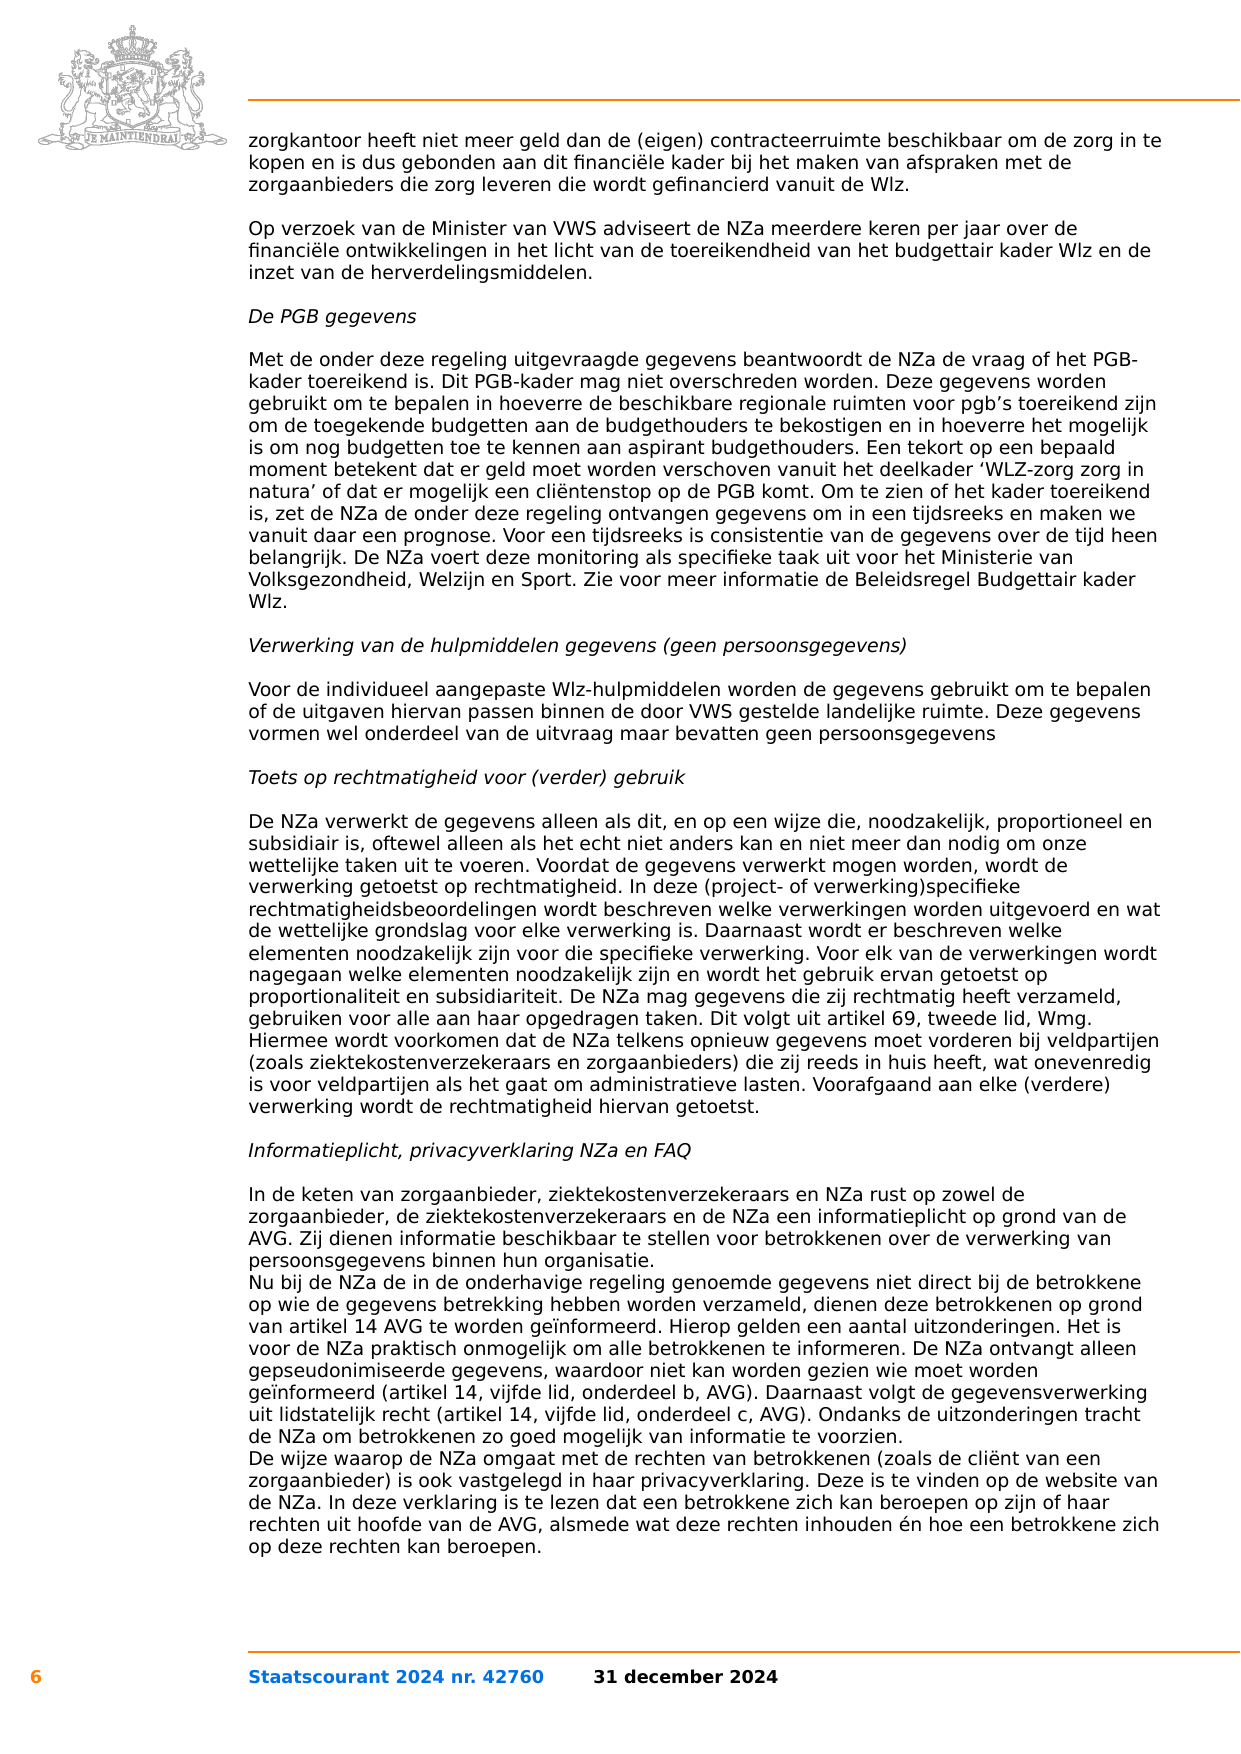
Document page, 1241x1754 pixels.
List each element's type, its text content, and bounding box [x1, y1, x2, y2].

subtitle Toets op rechtmatigheid voor (verder) gebruik [248, 767, 1163, 789]
text In de keten van zorgaanbieder, ziektekostenverzekeraars en NZa rust op zowel de zorgaanbieder, de ziektekostenverzekeraars en de NZa een informatieplicht op grond van de AVG. Zij dienen informatie beschikbaar te stellen voor betrokkenen over de verwerking van persoonsgegevens binnen hun organisatie. [248, 1184, 1163, 1272]
text De NZa verwerkt de gegevens alleen als dit, en op een wijze die, noodzakelijk, proportioneel en subsidiair is, oftewel alleen als het echt niet anders kan en niet meer dan nodig om onze wettelijke taken uit te voeren. Voordat de gegevens verwerkt mogen worden, wordt de verwerking getoetst op rechtmatigheid. In deze (project- of verwerking)specifieke rechtmatigheidsbeoordelingen wordt beschreven welke verwerkingen worden uitgevoerd en wat de wettelijke grondslag voor elke verwerking is. Daarnaast wordt er beschreven welke elementen noodzakelijk zijn voor die specifieke verwerking. Voor elk van de verwerkingen wordt nagegaan welke elementen noodzakelijk zijn en wordt het gebruik ervan getoetst op proportionaliteit en subsidiariteit. De NZa mag gegevens die zij rechtmatig heeft verzameld, gebruiken voor alle aan haar opgedragen taken. Dit volgt uit artikel 69, tweede lid, Wmg. Hiermee wordt voorkomen dat de NZa telkens opnieuw gegevens moet vorderen bij veldpartijen (zoals ziektekostenverzekeraars en zorgaanbieders) die zij reeds in huis heeft, wat onevenredig is voor veldpartijen als het gaat om administratieve lasten. Voorafgaand aan elke (verdere) verwerking wordt de rechtmatigheid hiervan getoetst. [248, 811, 1163, 1118]
subtitle Informatieplicht, privacyverklaring NZa en FAQ [248, 1140, 1163, 1162]
picture [38, 25, 227, 150]
text De wijze waarop de NZa omgaat met de rechten van betrokkenen (zoals de cliënt van een zorgaanbieder) is ook vastgelegd in haar privacyverklaring. Deze is te vinden op de website van de NZa. In deze verklaring is te lezen dat een betrokkene zich kan beroepen op zijn of haar rechten uit hoofde van de AVG, alsmede wat deze rechten inhouden én hoe een betrokkene zich op deze rechten kan beroepen. [248, 1448, 1163, 1558]
subtitle De PGB gegevens [248, 306, 1163, 327]
text Op verzoek van de Minister van VWS adviseert de NZa meerdere keren per jaar over de financiële ontwikkelingen in het licht van de toereikendheid van het budgettair kader Wlz en de inzet van de herverdelingsmiddelen. [248, 218, 1163, 284]
subtitle Verwerking van de hulpmiddelen gegevens (geen persoonsgegevens) [248, 635, 1163, 657]
text Nu bij de NZa de in de onderhavige regeling genoemde gegevens niet direct bij de betrokkene op wie de gegevens betrekking hebben worden verzameld, dienen deze betrokkenen op grond van artikel 14 AVG te worden geïnformeerd. Hierop gelden een aantal uitzonderingen. Het is voor de NZa praktisch onmogelijk om alle betrokkenen te informeren. De NZa ontvangt alleen gepseudonimiseerde gegevens, waardoor niet kan worden gezien wie moet worden geïnformeerd (artikel 14, vijfde lid, onderdeel b, AVG). Daarnaast volgt de gegevensverwerking uit lidstatelijk recht (artikel 14, vijfde lid, onderdeel c, AVG). Ondanks de uitzonderingen tracht de NZa om betrokkenen zo goed mogelijk van informatie te voorzien. [248, 1272, 1163, 1448]
text zorgkantoor heeft niet meer geld dan de (eigen) contracteerruimte beschikbaar om de zorg in te kopen en is dus gebonden aan dit financiële kader bij het maken van afspraken met de zorgaanbieders die zorg leveren die wordt gefinancierd vanuit de Wlz. [248, 130, 1163, 196]
text Met de onder deze regeling uitgevraagde gegevens beantwoordt de NZa de vraag of het PGB-kader toereikend is. Dit PGB-kader mag niet overschreden worden. Deze gegevens worden gebruikt om te bepalen in hoeverre de beschikbare regionale ruimten voor pgb’s toereikend zijn om de toegekende budgetten aan de budgethouders te bekostigen en in hoeverre het mogelijk is om nog budgetten toe te kennen aan aspirant budgethouders. Een tekort op een bepaald moment betekent dat er geld moet worden verschoven vanuit het deelkader ‘WLZ-zorg zorg in natura’ of dat er mogelijk een cliëntenstop op de PGB komt. Om te zien of het kader toereikend is, zet de NZa de onder deze regeling ontvangen gegevens om in een tijdsreeks en maken we vanuit daar een prognose. Voor een tijdsreeks is consistentie van de gegevens over de tijd heen belangrijk. De NZa voert deze monitoring als specifieke taak uit voor het Ministerie van Volksgezondheid, Welzijn en Sport. Zie voor meer informatie de Beleidsregel Budgettair kader Wlz. [248, 349, 1163, 613]
text Voor de individueel aangepaste Wlz-hulpmiddelen worden de gegevens gebruikt om te bepalen of de uitgaven hiervan passen binnen de door VWS gestelde landelijke ruimte. Deze gegevens vormen wel onderdeel van de uitvraag maar bevatten geen persoonsgegevens [248, 679, 1163, 745]
